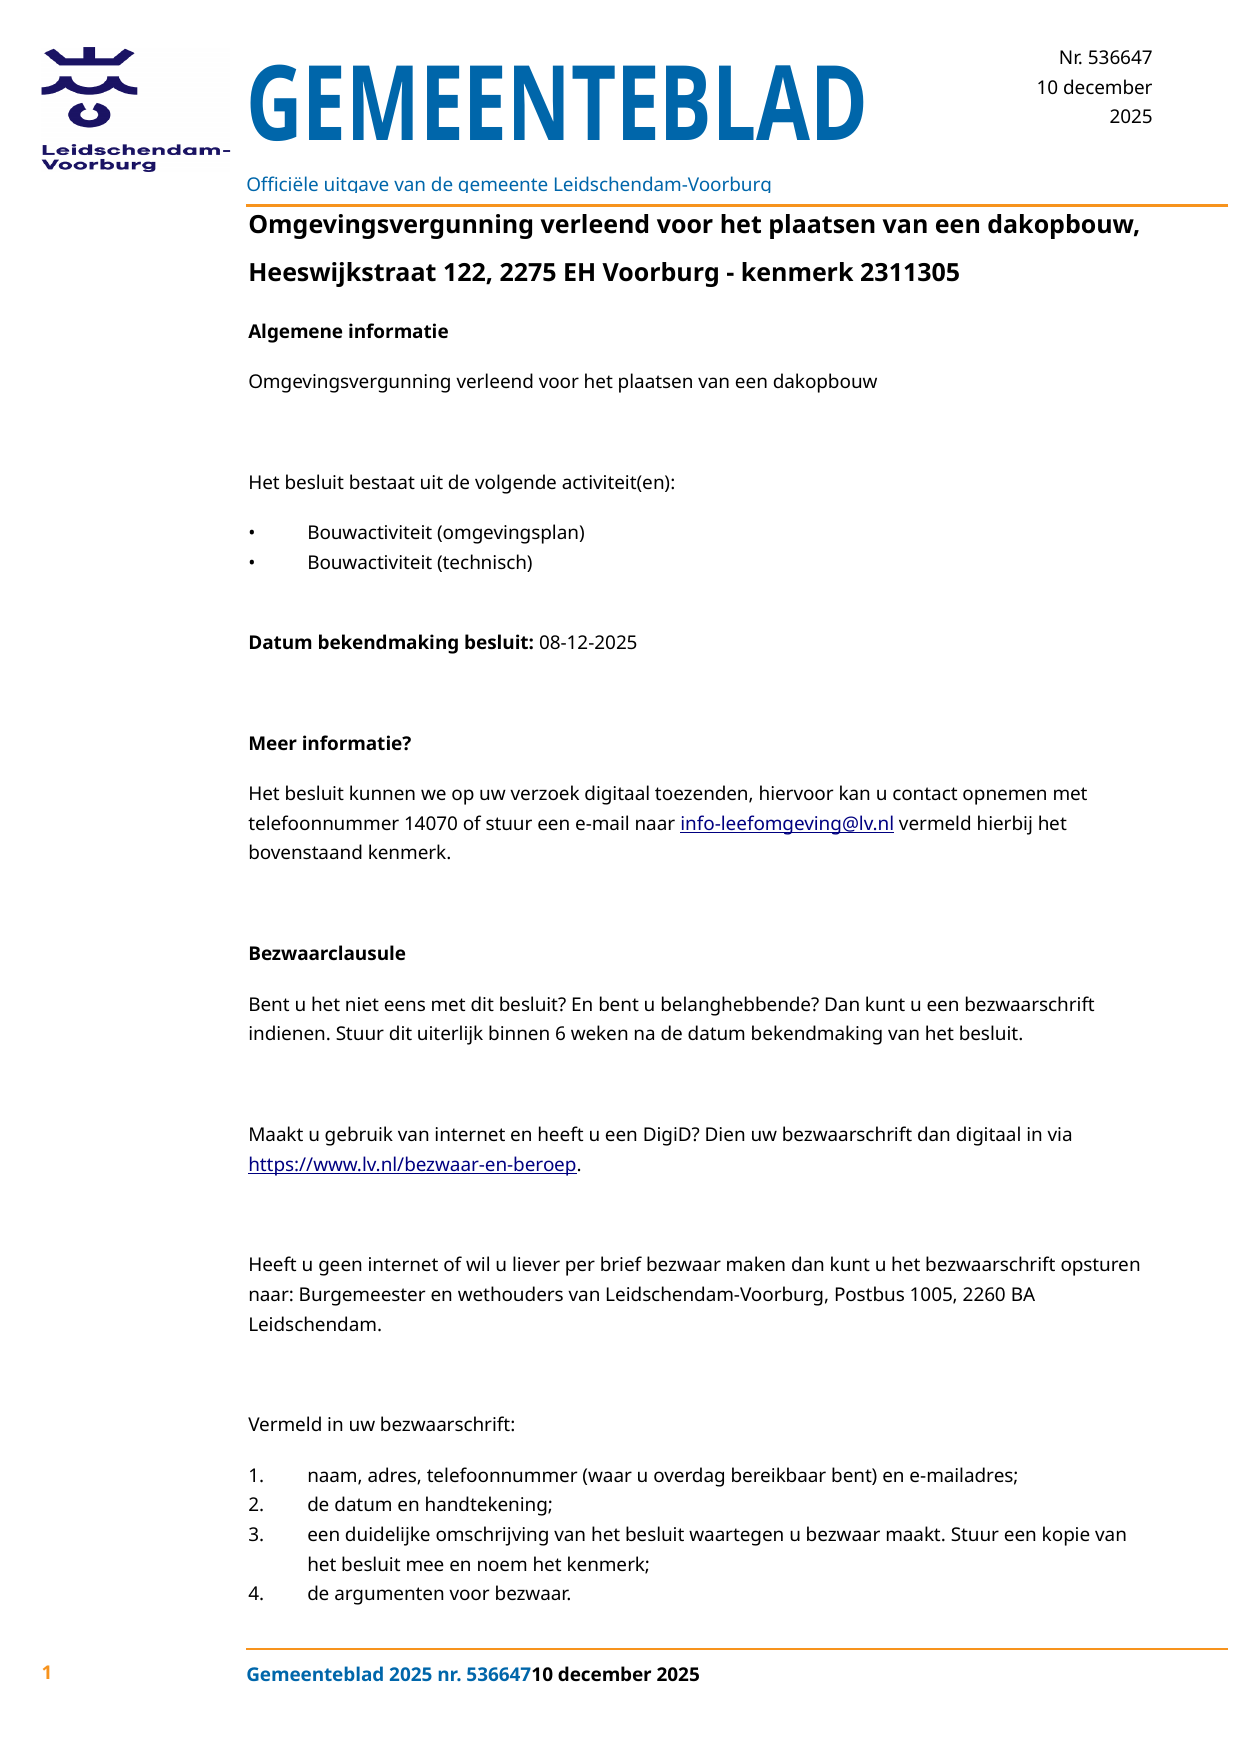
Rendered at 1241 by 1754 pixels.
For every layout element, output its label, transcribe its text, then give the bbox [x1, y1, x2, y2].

list de datum en handtekening; [248, 1492, 1152, 1517]
list Bouwactiviteit (omgevingsplan) [248, 519, 1152, 545]
text Maakt u gebruik van internet en heeft u een DigiD? Dien uw bezwaarschrift dan digitaal in via https://www.lv.nl/bezwaar-en-beroep. [248, 1121, 1152, 1177]
list Bouwactiviteit (technisch) [248, 549, 1152, 575]
text Bezwaarclausule [248, 940, 1152, 966]
text Het besluit kunnen we op uw verzoek digitaal toezenden, hiervoor kan u contact opnemen met telefoonnummer 14070 of stuur een e-mail naar info-leefomgeving@lv.nl vermeld hierbij het bovenstaand kenmerk. [248, 780, 1152, 865]
text Bent u het niet eens met dit besluit? En bent u belanghebbende? Dan kunt u een bezwaarschrift indienen. Stuur dit uiterlijk binnen 6 weken na de datum bekendmaking van het besluit. [248, 991, 1152, 1046]
text Omgevingsvergunning verleend voor het plaatsen van een dakopbouw, Heeswijkstraat 122, 2275 EH Voorburg - kenmerk 2311305 [248, 207, 1152, 288]
text Heeft u geen internet of wil u liever per brief bezwaar maken dan kunt u het bezwaarschrift opsturen naar: Burgemeester en wethouders van Leidschendam-Voorburg, Postbus 1005, 2260 BA Leidschendam. [248, 1252, 1152, 1337]
list naam, adres, telefoonnummer (waar u overdag bereikbaar bent) en e-mailadres; [248, 1462, 1152, 1488]
list de argumenten voor bezwaar. [248, 1580, 1152, 1606]
list een duidelijke omschrijving van het besluit waartegen u bezwaar maakt. Stuur een kopie van het besluit mee en noem het kenmerk; [248, 1521, 1152, 1577]
text Omgevingsvergunning verleend voor het plaatsen van een dakopbouw [248, 368, 1152, 394]
text Datum bekendmaking besluit: 08-12-2025 [248, 629, 1152, 655]
picture [41, 47, 231, 172]
text Algemene informatie [248, 318, 1152, 344]
text Vermeld in uw bezwaarschrift: [248, 1412, 1152, 1437]
text Meer informatie? [248, 730, 1152, 756]
text Het besluit bestaat uit de volgende activiteit(en): [248, 469, 1152, 495]
